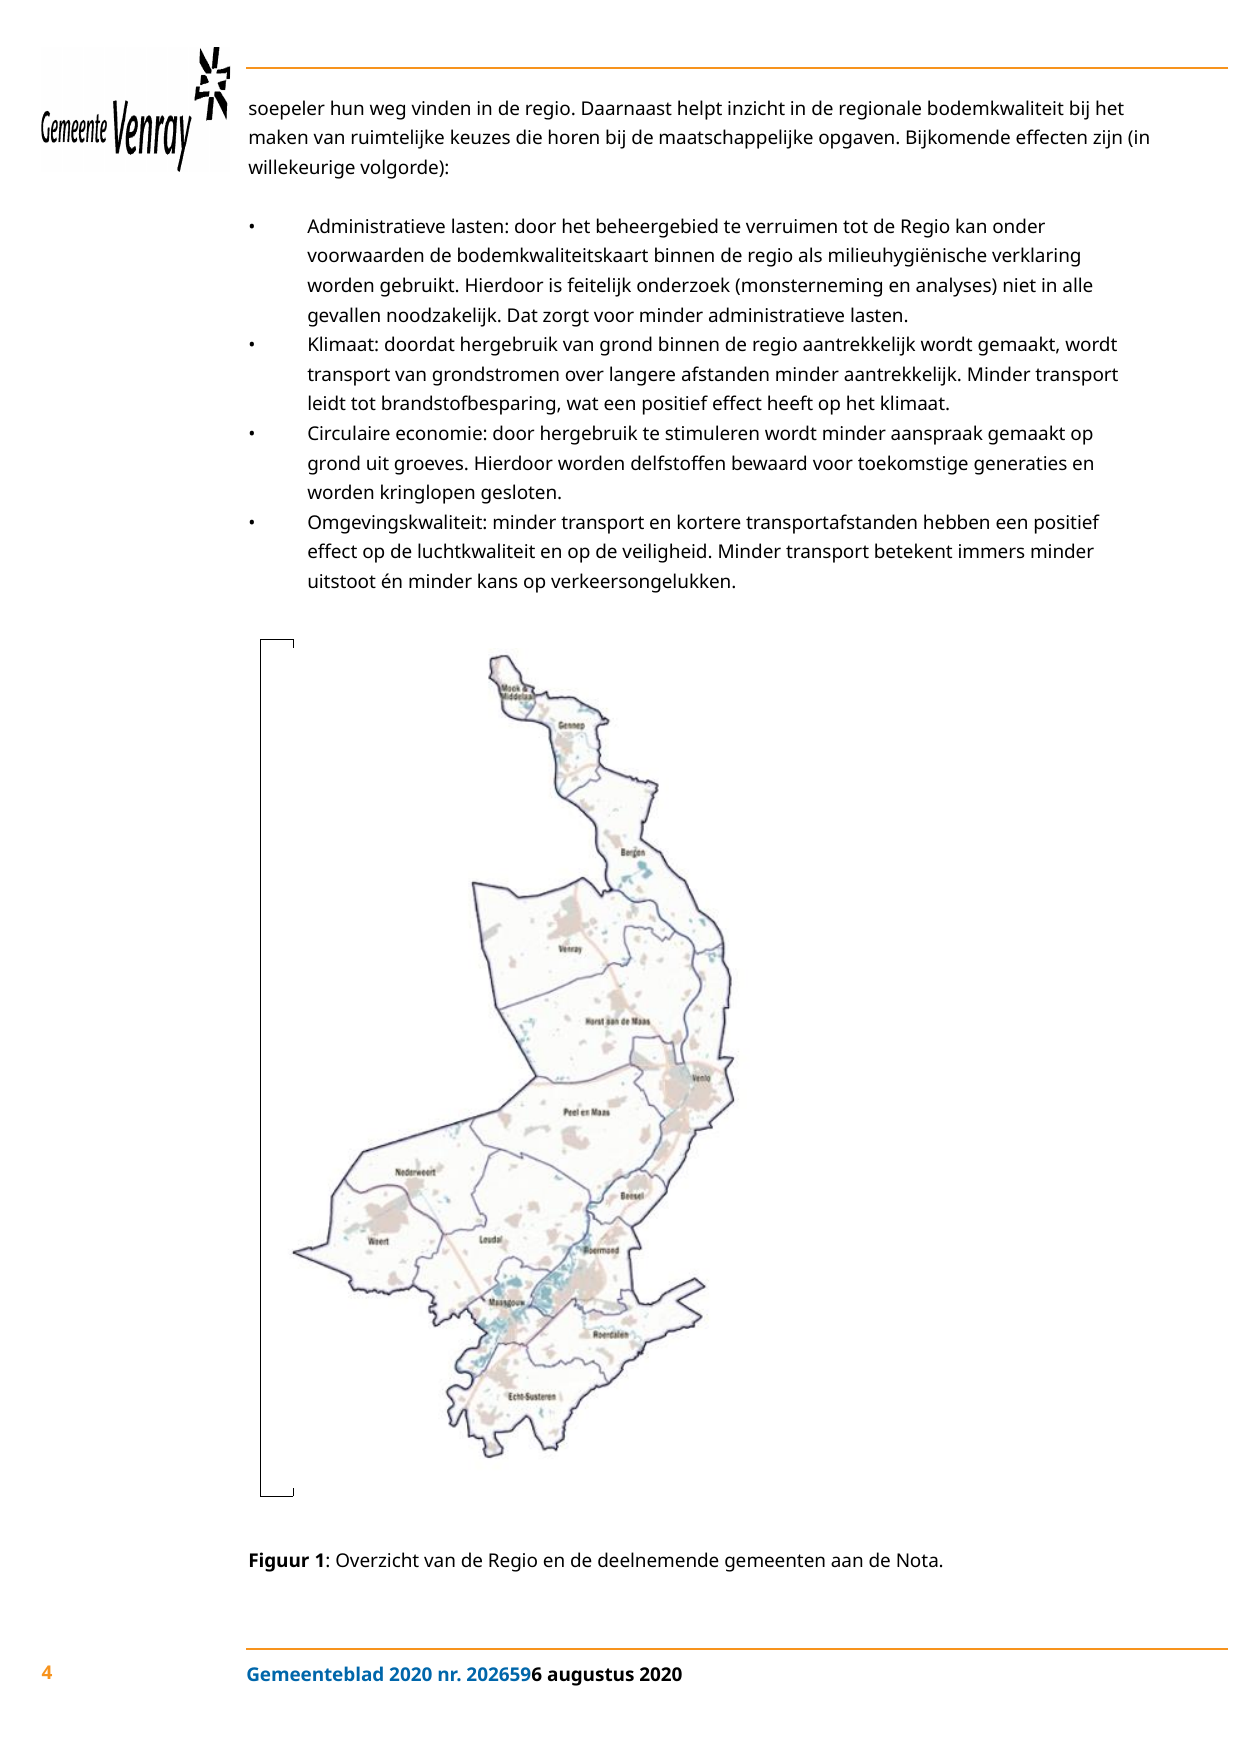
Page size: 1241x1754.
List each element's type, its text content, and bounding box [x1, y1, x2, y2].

list Administratieve lasten: door het beheergebied te verruimen tot de Regio kan onder voorwaarden de bodemkwaliteitskaart binnen de regio als milieuhygiënische verklaring worden gebruikt. Hierdoor is feitelijk onderzoek (monsterneming en analyses) niet in alle gevallen noodzakelijk. Dat zorgt voor minder administratieve lasten. [248, 213, 1152, 328]
text soepeler hun weg vinden in de regio. Daarnaast helpt inzicht in de regionale bodemkwaliteit bij het maken van ruimtelijke keuzes die horen bij de maatschappelijke opgaven. Bijkomende effecten zijn (in willekeurige volgorde): [248, 95, 1152, 180]
text Figuur 1: Overzicht van de Regio en de deelnemende gemeenten aan de Nota. [248, 1547, 1152, 1573]
picture [41, 47, 231, 172]
list Klimaat: doordat hergebruik van grond binnen de regio aantrekkelijk wordt gemaakt, wordt transport van grondstromen over langere afstanden minder aantrekkelijk. Minder transport leidt tot brandstofbesparing, wat een positief effect heeft op het klimaat. [248, 331, 1152, 416]
list Omgevingskwaliteit: minder transport en kortere transportafstanden hebben een positief effect op de luchtkwaliteit en op de veiligheid. Minder transport betekent immers minder uitstoot én minder kans op verkeersongelukken. [248, 509, 1152, 594]
picture [268, 648, 778, 1488]
list Circulaire economie: door hergebruik te stimuleren wordt minder aanspraak gemaakt op grond uit groeves. Hierdoor worden delfstoffen bewaard voor toekomstige generaties en worden kringlopen gesloten. [248, 420, 1152, 505]
